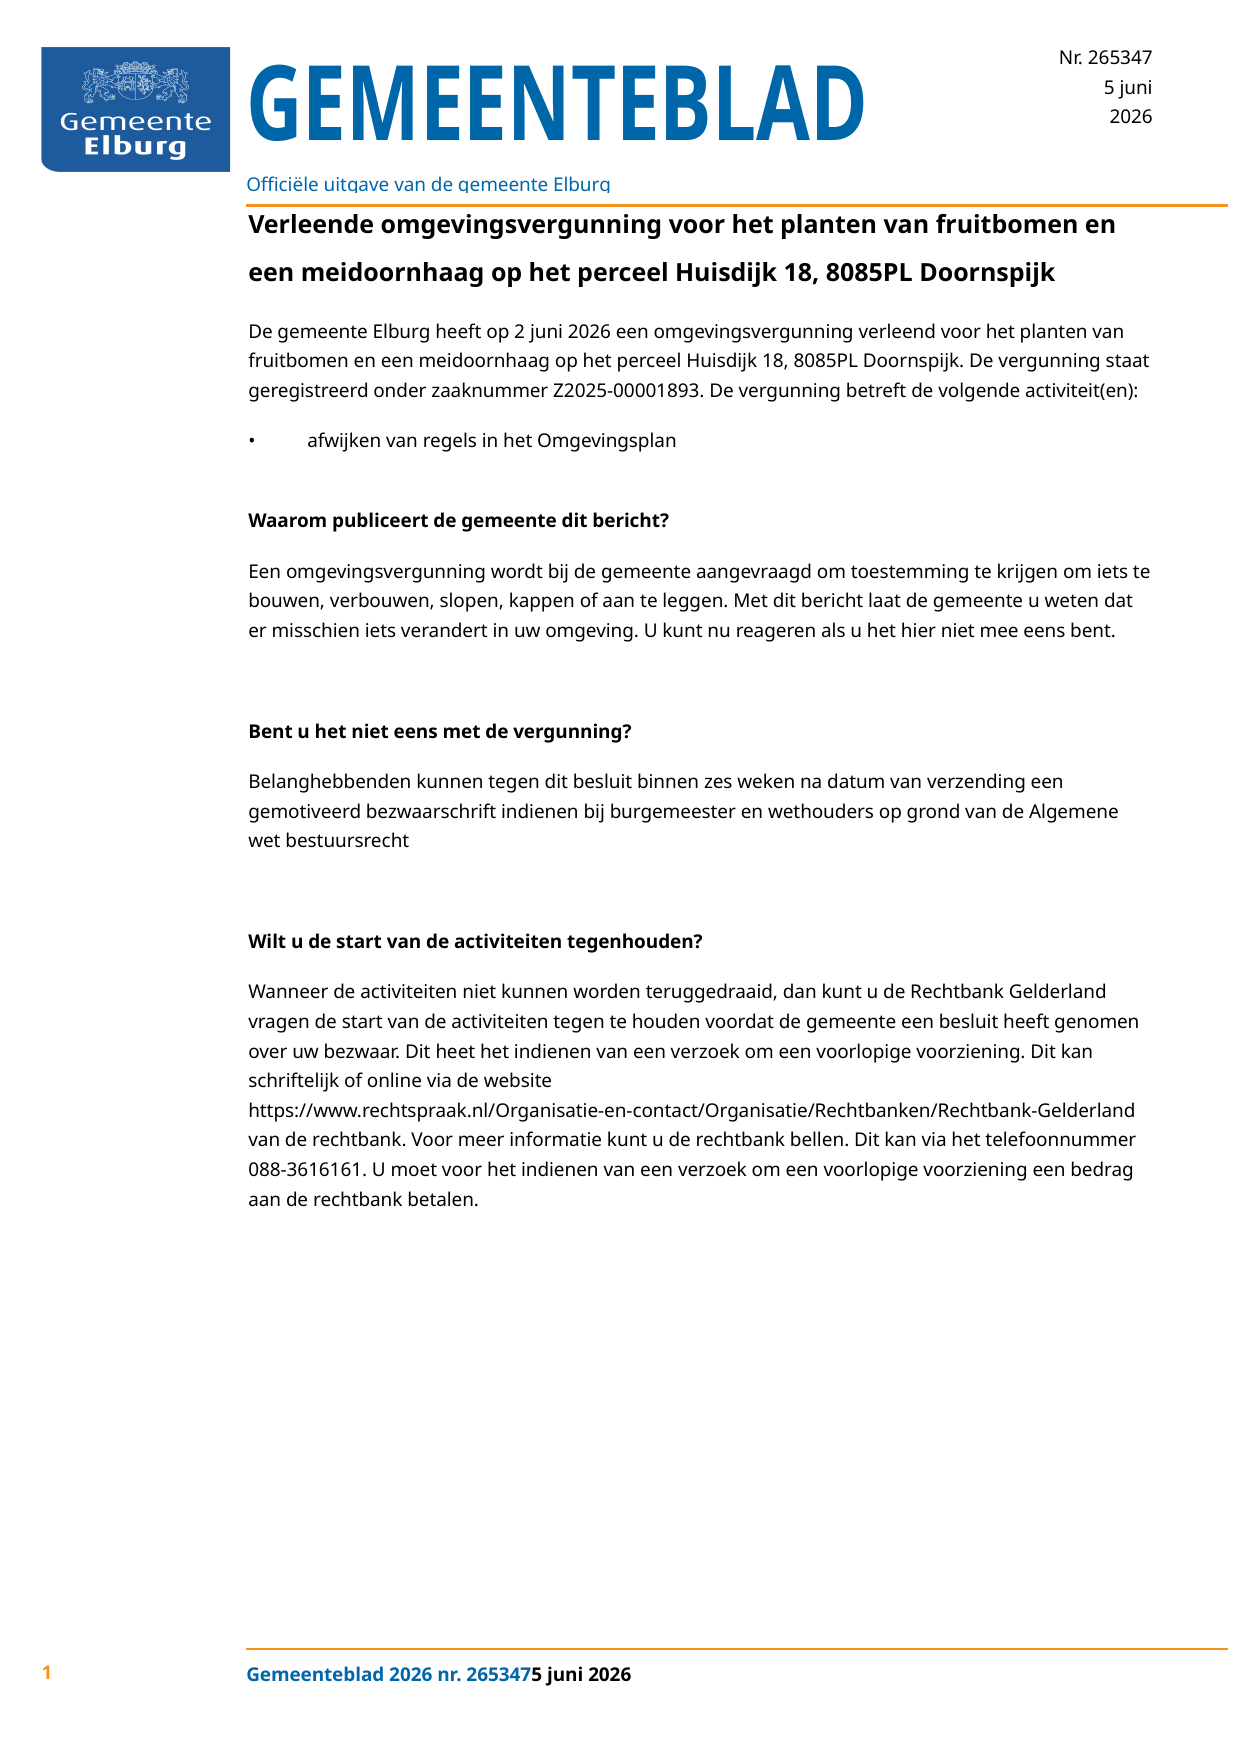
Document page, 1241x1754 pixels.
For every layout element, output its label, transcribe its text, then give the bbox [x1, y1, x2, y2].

picture [41, 47, 231, 172]
text Wilt u de start van de activiteiten tegenhouden? [248, 928, 1152, 954]
text Belanghebbenden kunnen tegen dit besluit binnen zes weken na datum van verzending een gemotiveerd bezwaarschrift indienen bij burgemeester en wethouders op grond van de Algemene wet bestuursrecht [248, 768, 1152, 853]
text Bent u het niet eens met de vergunning? [248, 718, 1152, 744]
list afwijken van regels in het Omgevingsplan [248, 427, 1152, 453]
text Een omgevingsvergunning wordt bij de gemeente aangevraagd om toestemming te krijgen om iets te bouwen, verbouwen, slopen, kappen of aan te leggen. Met dit bericht laat de gemeente u weten dat er misschien iets verandert in uw omgeving. U kunt nu reageren als u het hier niet mee eens bent. [248, 558, 1152, 643]
text Waarom publiceert de gemeente dit bericht? [248, 507, 1152, 533]
text De gemeente Elburg heeft op 2 juni 2026 een omgevingsvergunning verleend voor het planten van fruitbomen en een meidoornhaag op het perceel Huisdijk 18, 8085PL Doornspijk. De vergunning staat geregistreerd onder zaaknummer Z2025-00001893. De vergunning betreft de volgende activiteit(en): [248, 318, 1152, 403]
text Wanneer de activiteiten niet kunnen worden teruggedraaid, dan kunt u de Rechtbank Gelderland vragen de start van de activiteiten tegen te houden voordat de gemeente een besluit heeft genomen over uw bezwaar. Dit heet het indienen van een verzoek om een voorlopige voorziening. Dit kan schriftelijk of online via de website https://www.rechtspraak.nl/Organisatie-en-contact/Organisatie/Rechtbanken/Rechtbank-Gelderland van de rechtbank. Voor meer informatie kunt u de rechtbank bellen. Dit kan via het telefoonnummer 088-3616161. U moet voor het indienen van een verzoek om een voorlopige voorziening een bedrag aan de rechtbank betalen. [248, 979, 1152, 1212]
text Verleende omgevingsvergunning voor het planten van fruitbomen en een meidoornhaag op het perceel Huisdijk 18, 8085PL Doornspijk [248, 207, 1152, 288]
